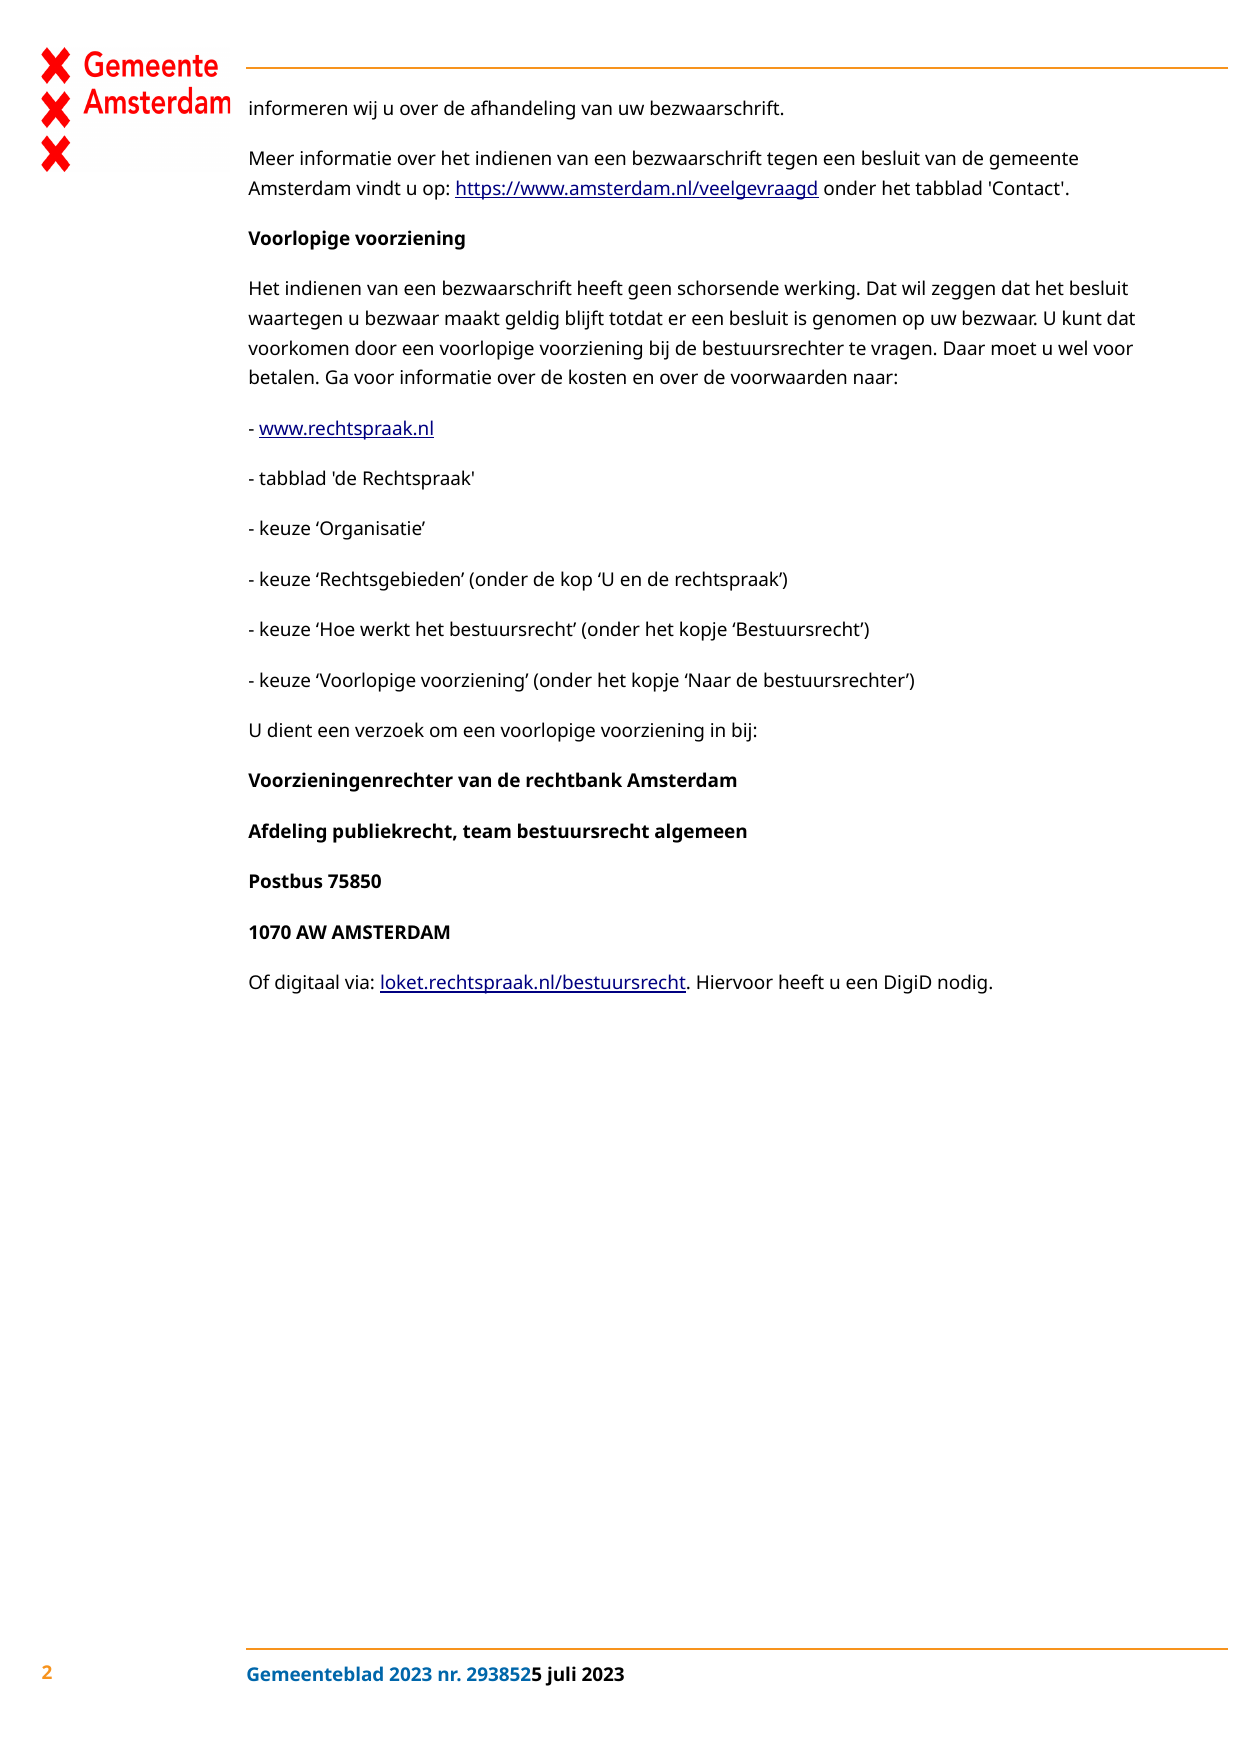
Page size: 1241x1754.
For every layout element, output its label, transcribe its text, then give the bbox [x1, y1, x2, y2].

text Meer informatie over het indienen van een bezwaarschrift tegen een besluit van de gemeente Amsterdam vindt u op: https://www.amsterdam.nl/veelgevraagd onder het tabblad 'Contact'. [248, 145, 1152, 201]
text - keuze ‘Hoe werkt het bestuursrecht’ (onder het kopje ‘Bestuursrecht’) [248, 616, 1152, 642]
text - tabblad 'de Rechtspraak' [248, 465, 1152, 491]
text Voorlopige voorziening [248, 225, 1152, 251]
text U dient een verzoek om een voorlopige voorziening in bij: [248, 717, 1152, 743]
text Postbus 75850 [248, 868, 1152, 894]
text 1070 AW AMSTERDAM [248, 919, 1152, 945]
text - keuze ‘Organisatie’ [248, 516, 1152, 541]
text - keuze ‘Voorlopige voorziening’ (onder het kopje ‘Naar de bestuursrechter’) [248, 667, 1152, 693]
text informeren wij u over de afhandeling van uw bezwaarschrift. [248, 95, 1152, 121]
text Het indienen van een bezwaarschrift heeft geen schorsende werking. Dat wil zeggen dat het besluit waartegen u bezwaar maakt geldig blijft totdat er een besluit is genomen op uw bezwaar. U kunt dat voorkomen door een voorlopige voorziening bij de bestuursrechter te vragen. Daar moet u wel voor betalen. Ga voor informatie over de kosten en over de voorwaarden naar: [248, 276, 1152, 390]
text Of digitaal via: loket.rechtspraak.nl/bestuursrecht. Hiervoor heeft u een DigiD nodig. [248, 969, 1152, 995]
text Afdeling publiekrecht, team bestuursrecht algemeen [248, 818, 1152, 844]
picture [41, 47, 231, 172]
text - www.rechtspraak.nl [248, 415, 1152, 441]
text - keuze ‘Rechtsgebieden’ (onder de kop ‘U en de rechtspraak’) [248, 566, 1152, 592]
text Voorzieningenrechter van de rechtbank Amsterdam [248, 768, 1152, 793]
